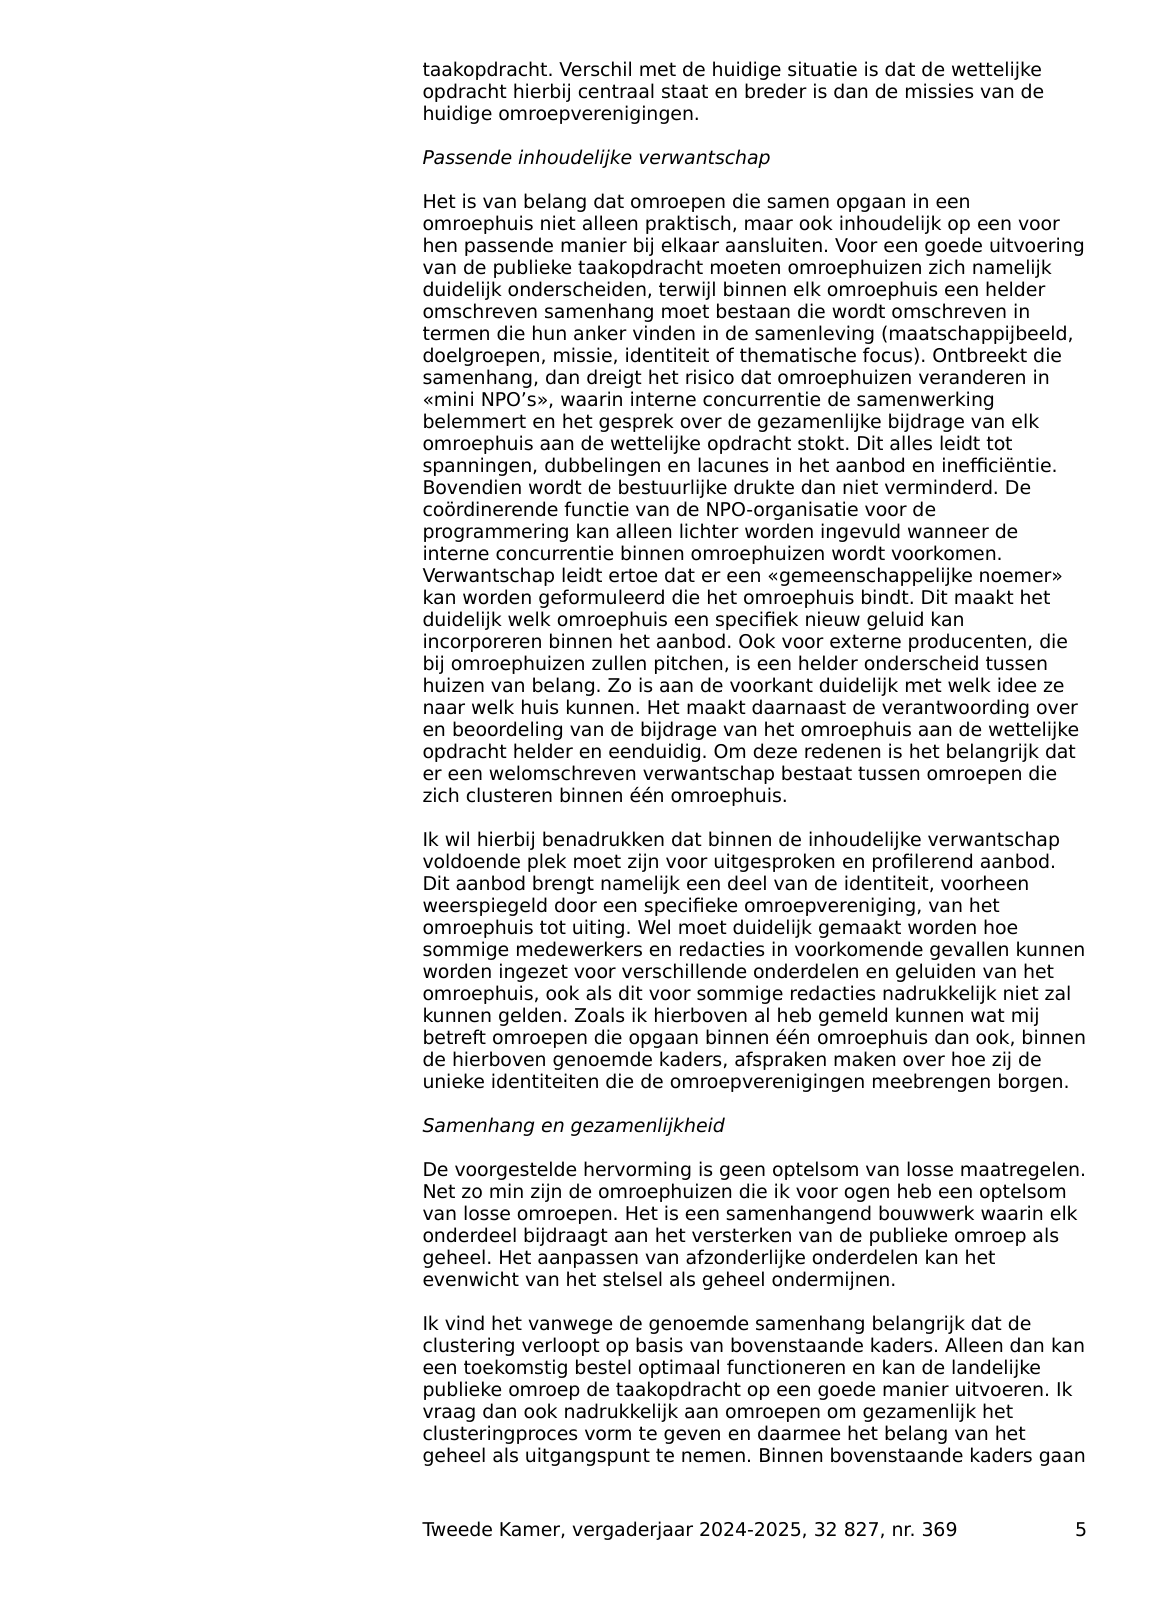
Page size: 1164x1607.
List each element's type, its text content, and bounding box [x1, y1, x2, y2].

text De voorgestelde hervorming is geen optelsom van losse maatregelen. Net zo min zijn de omroephuizen die ik voor ogen heb een optelsom van losse omroepen. Het is een samenhangend bouwwerk waarin elk onderdeel bijdraagt aan het versterken van de publieke omroep als geheel. Het aanpassen van afzonderlijke onderdelen kan het evenwicht van het stelsel als geheel ondermijnen. [422, 1159, 1087, 1291]
text taakopdracht. Verschil met de huidige situatie is dat de wettelijke opdracht hierbij centraal staat en breder is dan de missies van de huidige omroepverenigingen. [422, 59, 1087, 125]
subtitle Samenhang en gezamenlijkheid [422, 1115, 1087, 1137]
text Ik vind het vanwege de genoemde samenhang belangrijk dat de clustering verloopt op basis van bovenstaande kaders. Alleen dan kan een toekomstig bestel optimaal functioneren en kan de landelijke publieke omroep de taakopdracht op een goede manier uitvoeren. Ik vraag dan ook nadrukkelijk aan omroepen om gezamenlijk het clusteringproces vorm te geven en daarmee het belang van het geheel als uitgangspunt te nemen. Binnen bovenstaande kaders gaan [422, 1313, 1087, 1467]
subtitle Passende inhoudelijke verwantschap [422, 147, 1087, 169]
text Ik wil hierbij benadrukken dat binnen de inhoudelijke verwantschap voldoende plek moet zijn voor uitgesproken en profilerend aanbod. Dit aanbod brengt namelijk een deel van de identiteit, voorheen weerspiegeld door een specifieke omroepvereniging, van het omroephuis tot uiting. Wel moet duidelijk gemaakt worden hoe sommige medewerkers en redacties in voorkomende gevallen kunnen worden ingezet voor verschillende onderdelen en geluiden van het omroephuis, ook als dit voor sommige redacties nadrukkelijk niet zal kunnen gelden. Zoals ik hierboven al heb gemeld kunnen wat mij betreft omroepen die opgaan binnen één omroephuis dan ook, binnen de hierboven genoemde kaders, afspraken maken over hoe zij de unieke identiteiten die de omroepverenigingen meebrengen borgen. [422, 829, 1087, 1093]
text Het is van belang dat omroepen die samen opgaan in een omroephuis niet alleen praktisch, maar ook inhoudelijk op een voor hen passende manier bij elkaar aansluiten. Voor een goede uitvoering van de publieke taakopdracht moeten omroephuizen zich namelijk duidelijk onderscheiden, terwijl binnen elk omroephuis een helder omschreven samenhang moet bestaan die wordt omschreven in termen die hun anker vinden in de samenleving (maatschappijbeeld, doelgroepen, missie, identiteit of thematische focus). Ontbreekt die samenhang, dan dreigt het risico dat omroephuizen veranderen in «mini NPO’s», waarin interne concurrentie de samenwerking belemmert en het gesprek over de gezamenlijke bijdrage van elk omroephuis aan de wettelijke opdracht stokt. Dit alles leidt tot spanningen, dubbelingen en lacunes in het aanbod en inefficiëntie. Bovendien wordt de bestuurlijke drukte dan niet verminderd. De coördinerende functie van de NPO-organisatie voor de programmering kan alleen lichter worden ingevuld wanneer de interne concurrentie binnen omroephuizen wordt voorkomen. Verwantschap leidt ertoe dat er een «gemeenschappelijke noemer» kan worden geformuleerd die het omroephuis bindt. Dit maakt het duidelijk welk omroephuis een specifiek nieuw geluid kan incorporeren binnen het aanbod. Ook voor externe producenten, die bij omroephuizen zullen pitchen, is een helder onderscheid tussen huizen van belang. Zo is aan de voorkant duidelijk met welk idee ze naar welk huis kunnen. Het maakt daarnaast de verantwoording over en beoordeling van de bijdrage van het omroephuis aan de wettelijke opdracht helder en eenduidig. Om deze redenen is het belangrijk dat er een welomschreven verwantschap bestaat tussen omroepen die zich clusteren binnen één omroephuis. [422, 191, 1087, 807]
